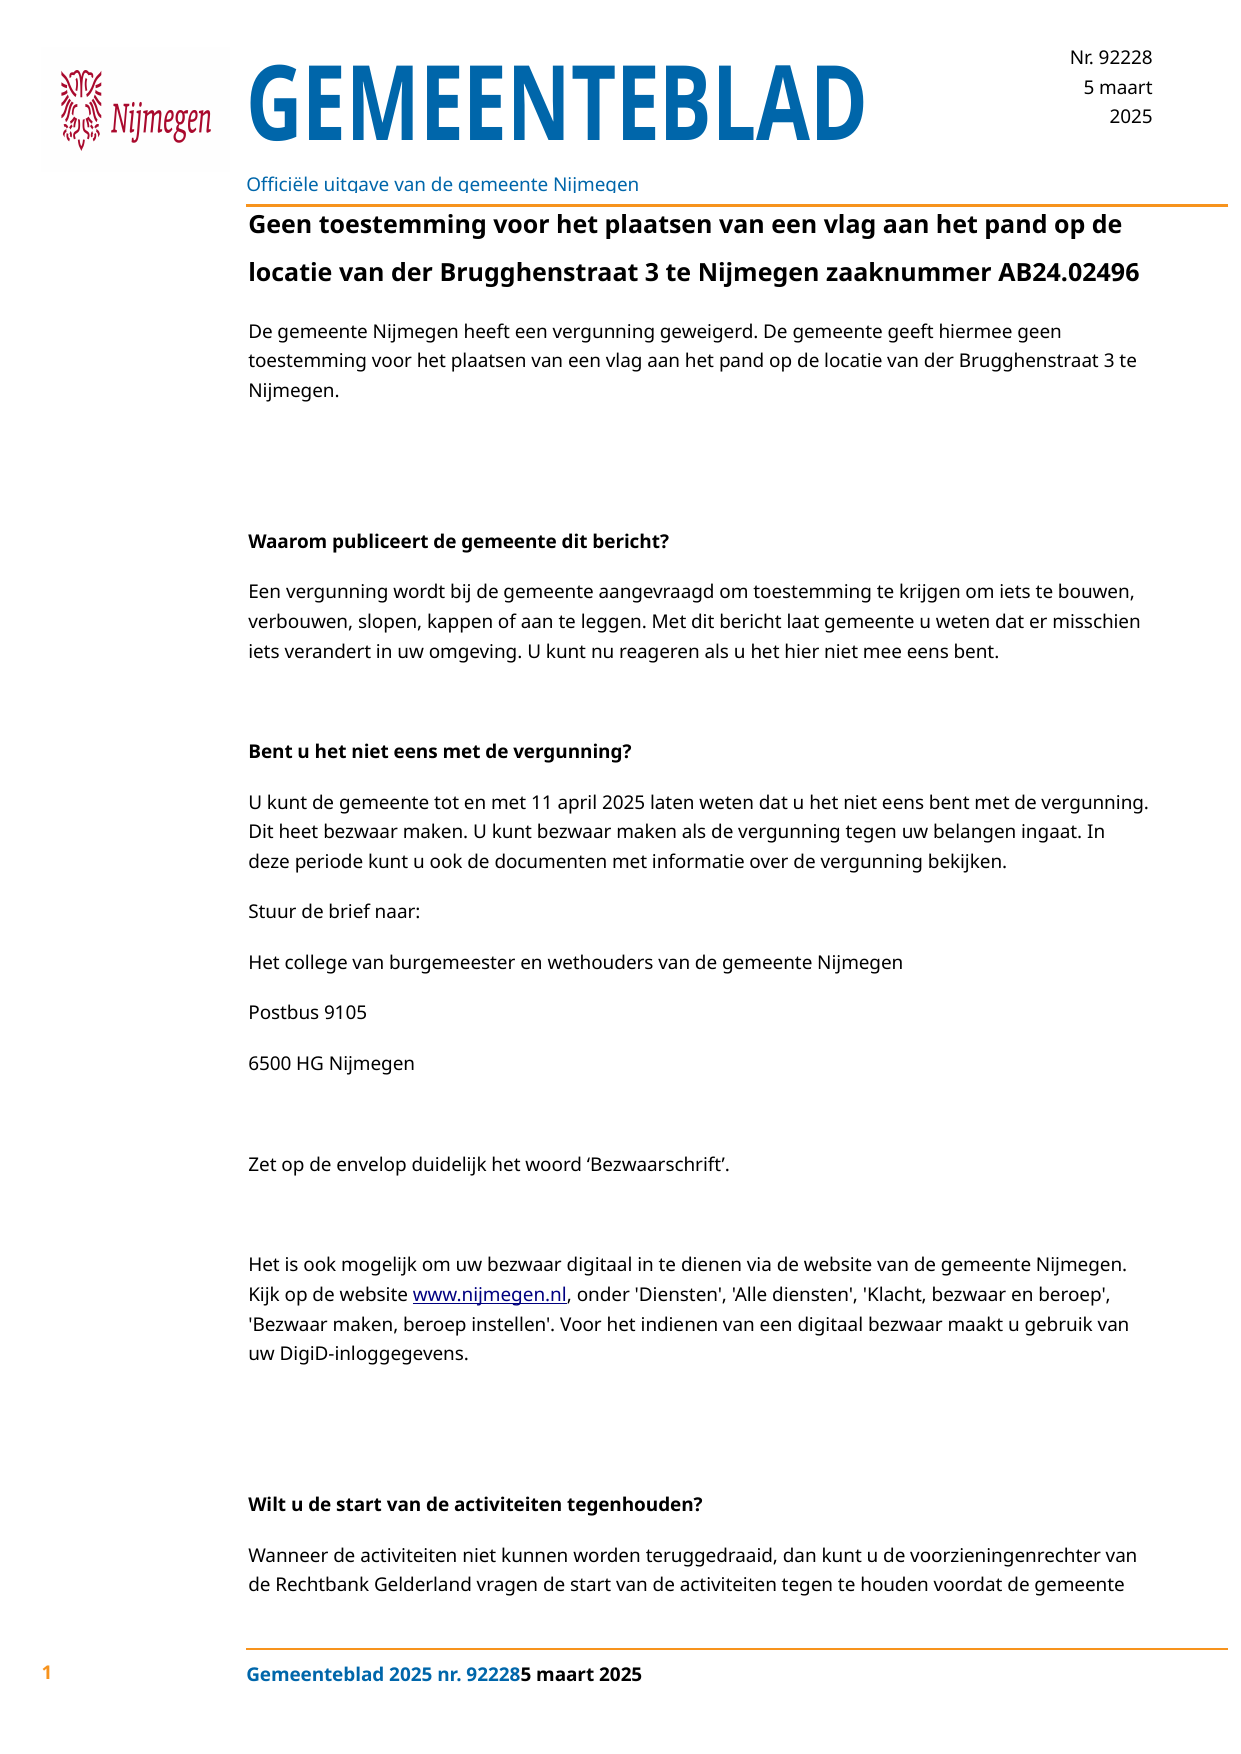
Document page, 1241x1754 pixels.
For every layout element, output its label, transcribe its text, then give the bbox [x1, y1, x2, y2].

text Postbus 9105 [248, 999, 1152, 1025]
text 6500 HG Nijmegen [248, 1050, 1152, 1076]
text Bent u het niet eens met de vergunning? [248, 739, 1152, 764]
text Wilt u de start van de activiteiten tegenhouden? [248, 1492, 1152, 1517]
text Stuur de brief naar: [248, 899, 1152, 924]
text Zet op de envelop duidelijk het woord ‘Bezwaarschrift’. [248, 1151, 1152, 1177]
text Een vergunning wordt bij de gemeente aangevraagd om toestemming te krijgen om iets te bouwen, verbouwen, slopen, kappen of aan te leggen. Met dit bericht laat gemeente u weten dat er misschien iets verandert in uw omgeving. U kunt nu reageren als u het hier niet mee eens bent. [248, 579, 1152, 664]
picture [41, 47, 231, 172]
text Wanneer de activiteiten niet kunnen worden teruggedraaid, dan kunt u de voorzieningenrechter van de Rechtbank Gelderland vragen de start van de activiteiten tegen te houden voordat de gemeente [248, 1542, 1152, 1597]
text Het is ook mogelijk om uw bezwaar digitaal in te dienen via de website van de gemeente Nijmegen. Kijk op de website www.nijmegen.nl, onder 'Diensten', 'Alle diensten', 'Klacht, bezwaar en beroep', 'Bezwaar maken, beroep instellen'. Voor het indienen van een digitaal bezwaar maakt u gebruik van uw DigiD-inloggegevens. [248, 1252, 1152, 1366]
text De gemeente Nijmegen heeft een vergunning geweigerd. De gemeente geeft hiermee geen toestemming voor het plaatsen van een vlag aan het pand op de locatie van der Brugghenstraat 3 te Nijmegen. [248, 318, 1152, 403]
text Geen toestemming voor het plaatsen van een vlag aan het pand op de locatie van der Brugghenstraat 3 te Nijmegen zaaknummer AB24.02496 [248, 207, 1152, 288]
text Waarom publiceert de gemeente dit bericht? [248, 528, 1152, 554]
text Het college van burgemeester en wethouders van de gemeente Nijmegen [248, 949, 1152, 975]
text U kunt de gemeente tot en met 11 april 2025 laten weten dat u het niet eens bent met de vergunning. Dit heet bezwaar maken. U kunt bezwaar maken als de vergunning tegen uw belangen ingaat. In deze periode kunt u ook de documenten met informatie over de vergunning bekijken. [248, 789, 1152, 874]
